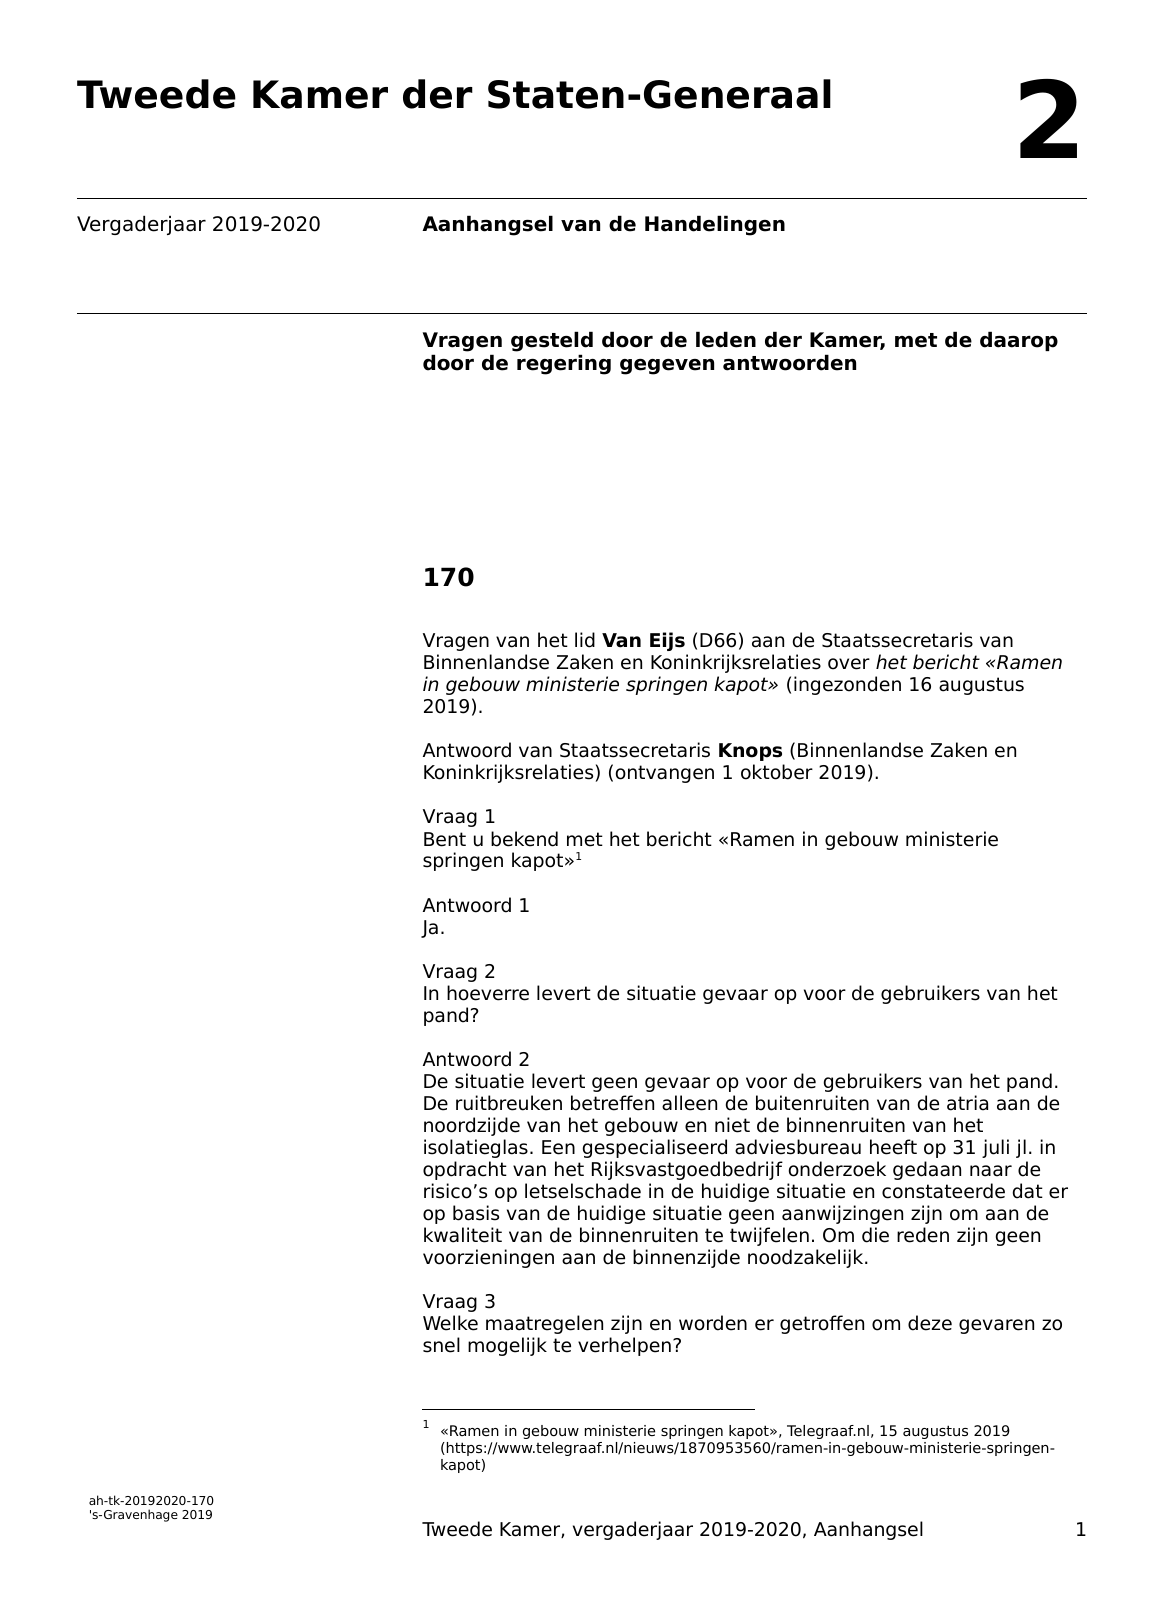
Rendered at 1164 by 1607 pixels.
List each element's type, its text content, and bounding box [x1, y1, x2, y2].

table_cell Aanhangsel van de Handelingen [422, 199, 1087, 313]
text Antwoord van Staatssecretaris Knops (Binnenlandse Zaken en Koninkrijksrelaties) (ontvangen 1 oktober 2019). [422, 740, 1087, 784]
text Vraag 1 [422, 806, 1087, 828]
text Vraag 2 [422, 961, 1087, 983]
text 170 [422, 563, 1087, 592]
text ah-tk-20192020-170 [88, 1494, 323, 1508]
text 's-Gravenhage 2019 [88, 1508, 323, 1522]
text Antwoord 2 [422, 1049, 1087, 1071]
table_cell [77, 314, 422, 375]
text Ja. [422, 917, 1087, 938]
text Antwoord 1 [422, 894, 1087, 917]
table_cell Vragen gesteld door de leden der Kamer, met de daarop door de regering gegeven antwoorden [422, 314, 1087, 375]
text Vragen van het lid Van Eijs (D66) aan de Staatssecretaris van Binnenlandse Zaken en Koninkrijksrelaties over het bericht «Ramen in gebouw ministerie springen kapot» (ingezonden 16 augustus 2019). [422, 630, 1087, 718]
table_header Tweede Kamer der Staten-Generaal [77, 59, 886, 198]
table_cell Vergaderjaar 2019-2020 [77, 199, 422, 313]
text De situatie levert geen gevaar op voor de gebruikers van het pand. De ruitbreuken betreffen alleen de buitenruiten van de atria aan de noordzijde van het gebouw en niet de binnenruiten van het isolatieglas. Een gespecialiseerd adviesbureau heeft op 31 juli jl. in opdracht van het Rijksvastgoedbedrijf onderzoek gedaan naar de risico’s op letselschade in de huidige situatie en constateerde dat er op basis van de huidige situatie geen aanwijzingen zijn om aan de kwaliteit van de binnenruiten te twijfelen. Om die reden zijn geen voorzieningen aan de binnenzijde noodzakelijk. [422, 1071, 1087, 1269]
table_header 2 [886, 59, 1087, 198]
text «Ramen in gebouw ministerie springen kapot», Telegraaf.nl, 15 augustus 2019 (https://www.telegraaf.nl/nieuws/1870953560/ramen-in-gebouw-ministerie-springen-kapot) [422, 1418, 1087, 1474]
text Vraag 3 [422, 1291, 1087, 1313]
text Welke maatregelen zijn en worden er getroffen om deze gevaren zo snel mogelijk te verhelpen? [422, 1313, 1087, 1357]
text Bent u bekend met het bericht «Ramen in gebouw ministerie springen kapot» [422, 828, 1087, 872]
text In hoeverre levert de situatie gevaar op voor de gebruikers van het pand? [422, 983, 1087, 1027]
